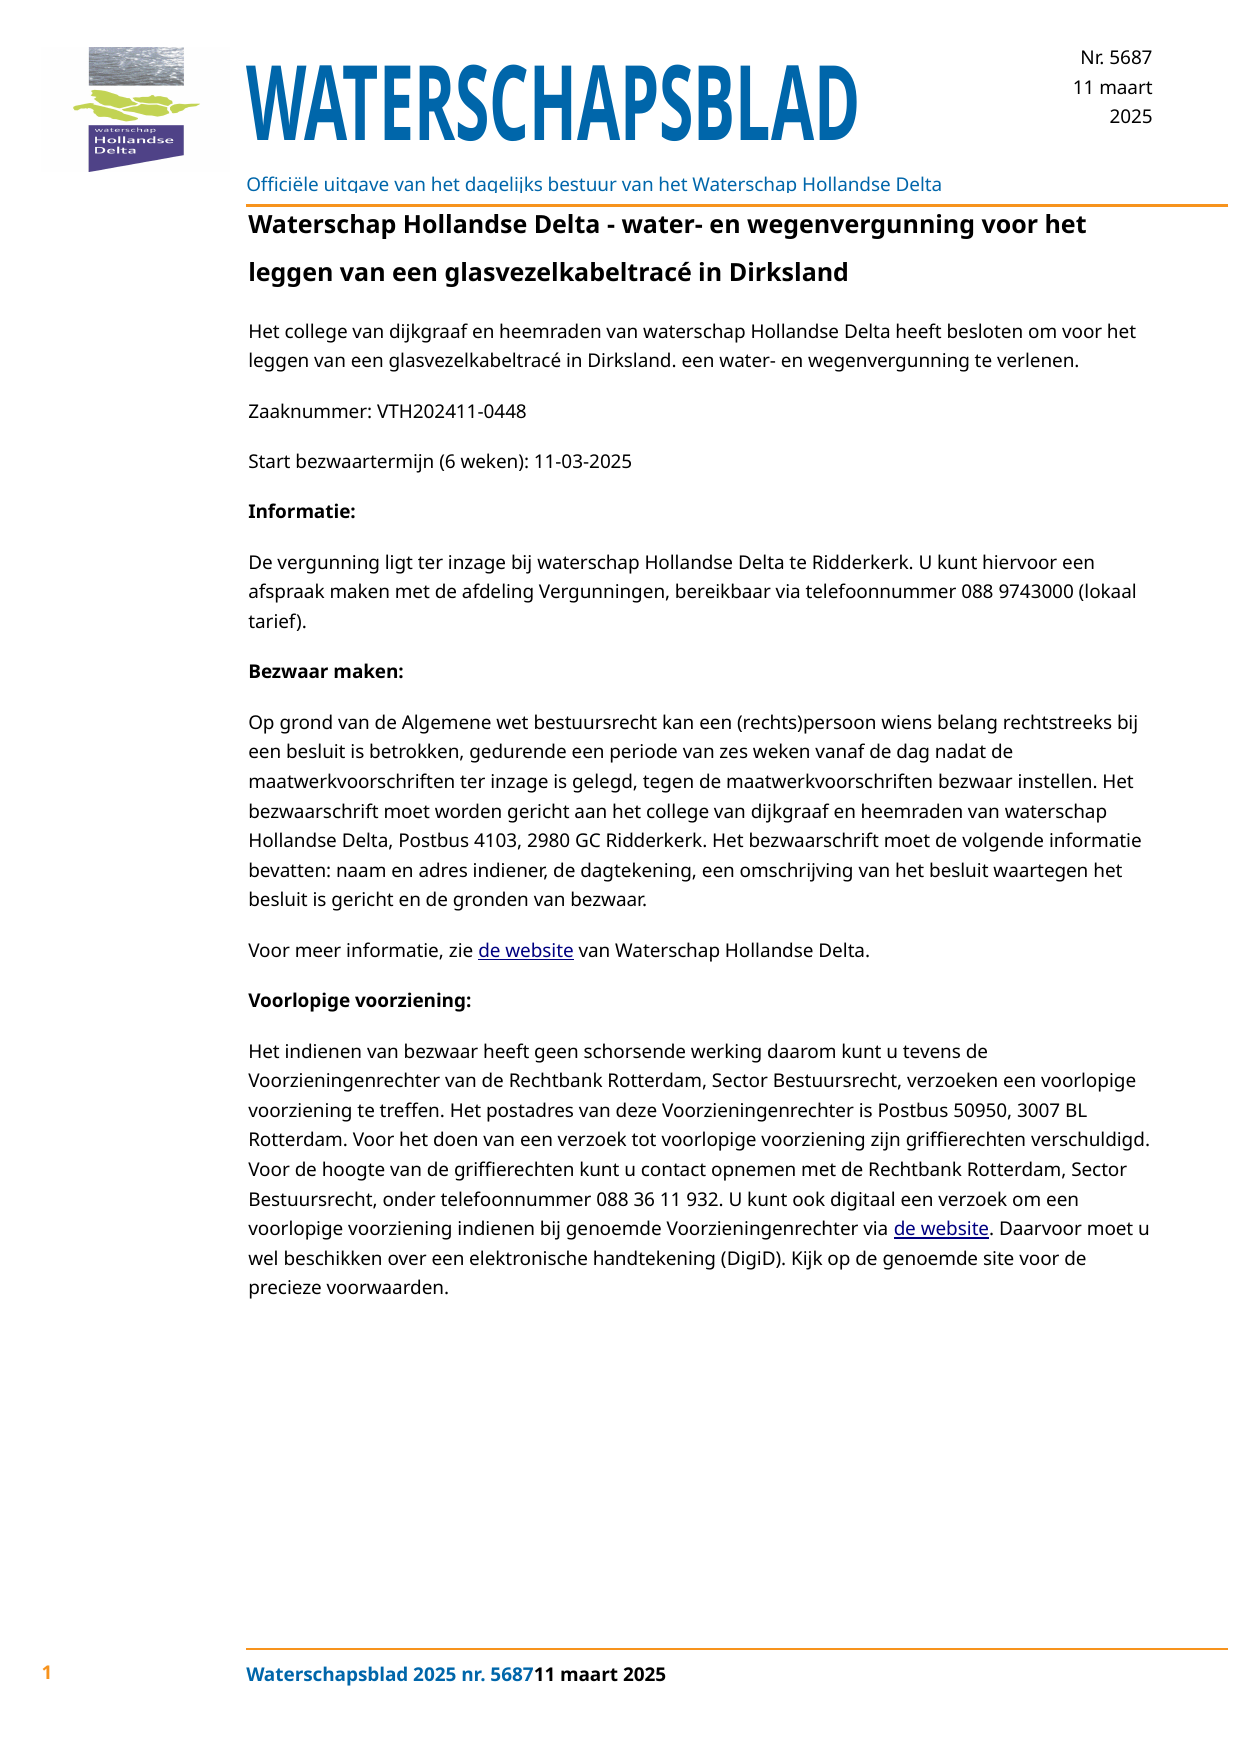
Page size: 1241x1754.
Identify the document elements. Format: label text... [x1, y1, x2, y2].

text Start bezwaartermijn (6 weken): 11-03-2025 [248, 448, 1152, 474]
text Op grond van de Algemene wet bestuursrecht kan een (rechts)persoon wiens belang rechtstreeks bij een besluit is betrokken, gedurende een periode van zes weken vanaf de dag nadat de maatwerkvoorschriften ter inzage is gelegd, tegen de maatwerkvoorschriften bezwaar instellen. Het bezwaarschrift moet worden gericht aan het college van dijkgraaf en heemraden van waterschap Hollandse Delta, Postbus 4103, 2980 GC Ridderkerk. Het bezwaarschrift moet de volgende informatie bevatten: naam en adres indiener, de dagtekening, een omschrijving van het besluit waartegen het besluit is gericht en de gronden van bezwaar. [248, 709, 1152, 912]
text Zaaknummer: VTH202411-0448 [248, 398, 1152, 424]
picture [41, 47, 231, 172]
text Voorlopige voorziening: [248, 987, 1152, 1013]
text Voor meer informatie, zie de website van Waterschap Hollandse Delta. [248, 937, 1152, 963]
text Bezwaar maken: [248, 659, 1152, 684]
text Het college van dijkgraaf en heemraden van waterschap Hollandse Delta heeft besloten om voor het leggen van een glasvezelkabeltracé in Dirksland. een water- en wegenvergunning te verlenen. [248, 318, 1152, 373]
text De vergunning ligt ter inzage bij waterschap Hollandse Delta te Ridderkerk. U kunt hiervoor een afspraak maken met de afdeling Vergunningen, bereikbaar via telefoonnummer 088 9743000 (lokaal tarief). [248, 549, 1152, 634]
text Waterschap Hollandse Delta - water- en wegenvergunning voor het leggen van een glasvezelkabeltracé in Dirksland [248, 207, 1152, 288]
text Het indienen van bezwaar heeft geen schorsende werking daarom kunt u tevens de Voorzieningenrechter van de Rechtbank Rotterdam, Sector Bestuursrecht, verzoeken een voorlopige voorziening te treffen. Het postadres van deze Voorzieningenrechter is Postbus 50950, 3007 BL Rotterdam. Voor het doen van een verzoek tot voorlopige voorziening zijn griffierechten verschuldigd. Voor de hoogte van de griffierechten kunt u contact opnemen met de Rechtbank Rotterdam, Sector Bestuursrecht, onder telefoonnummer 088 36 11 932. U kunt ook digitaal een verzoek om een voorlopige voorziening indienen bij genoemde Voorzieningenrechter via de website. Daarvoor moet u wel beschikken over een elektronische handtekening (DigiD). Kijk op de genoemde site voor de precieze voorwaarden. [248, 1038, 1152, 1300]
text Informatie: [248, 499, 1152, 524]
